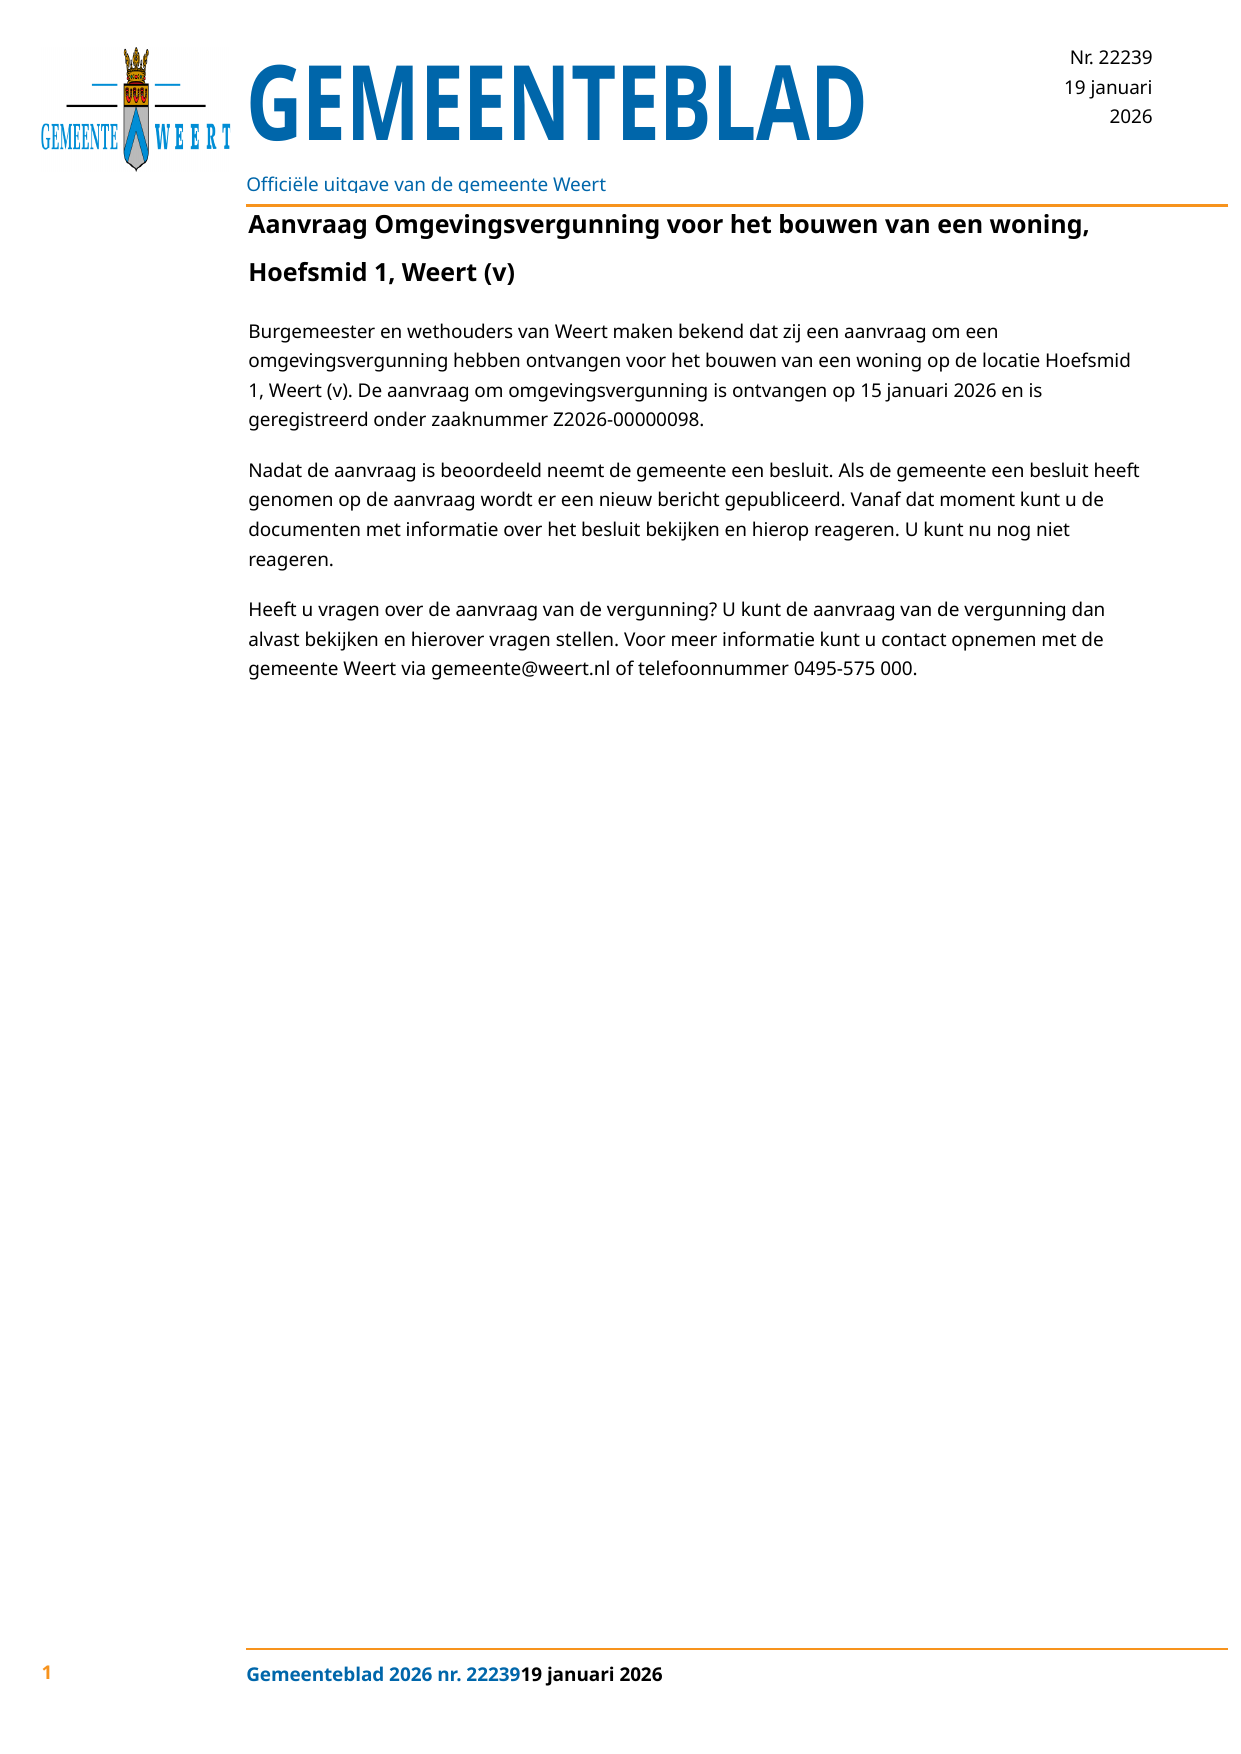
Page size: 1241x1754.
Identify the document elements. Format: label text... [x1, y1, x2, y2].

text Burgemeester en wethouders van Weert maken bekend dat zij een aanvraag om een omgevingsvergunning hebben ontvangen voor het bouwen van een woning op de locatie Hoefsmid 1, Weert (v). De aanvraag om omgevingsvergunning is ontvangen op 15 januari 2026 en is geregistreerd onder zaaknummer Z2026-00000098. [248, 318, 1152, 432]
text Aanvraag Omgevingsvergunning voor het bouwen van een woning, Hoefsmid 1, Weert (v) [248, 207, 1152, 288]
text Nadat de aanvraag is beoordeeld neemt de gemeente een besluit. Als de gemeente een besluit heeft genomen op de aanvraag wordt er een nieuw bericht gepubliceerd. Vanaf dat moment kunt u de documenten met informatie over het besluit bekijken en hierop reageren. U kunt nu nog niet reageren. [248, 457, 1152, 572]
text Heeft u vragen over de aanvraag van de vergunning? U kunt de aanvraag van de vergunning dan alvast bekijken en hierover vragen stellen. Voor meer informatie kunt u contact opnemen met de gemeente Weert via gemeente@weert.nl of telefoonnummer 0495-575 000. [248, 596, 1152, 681]
picture [41, 47, 231, 172]
